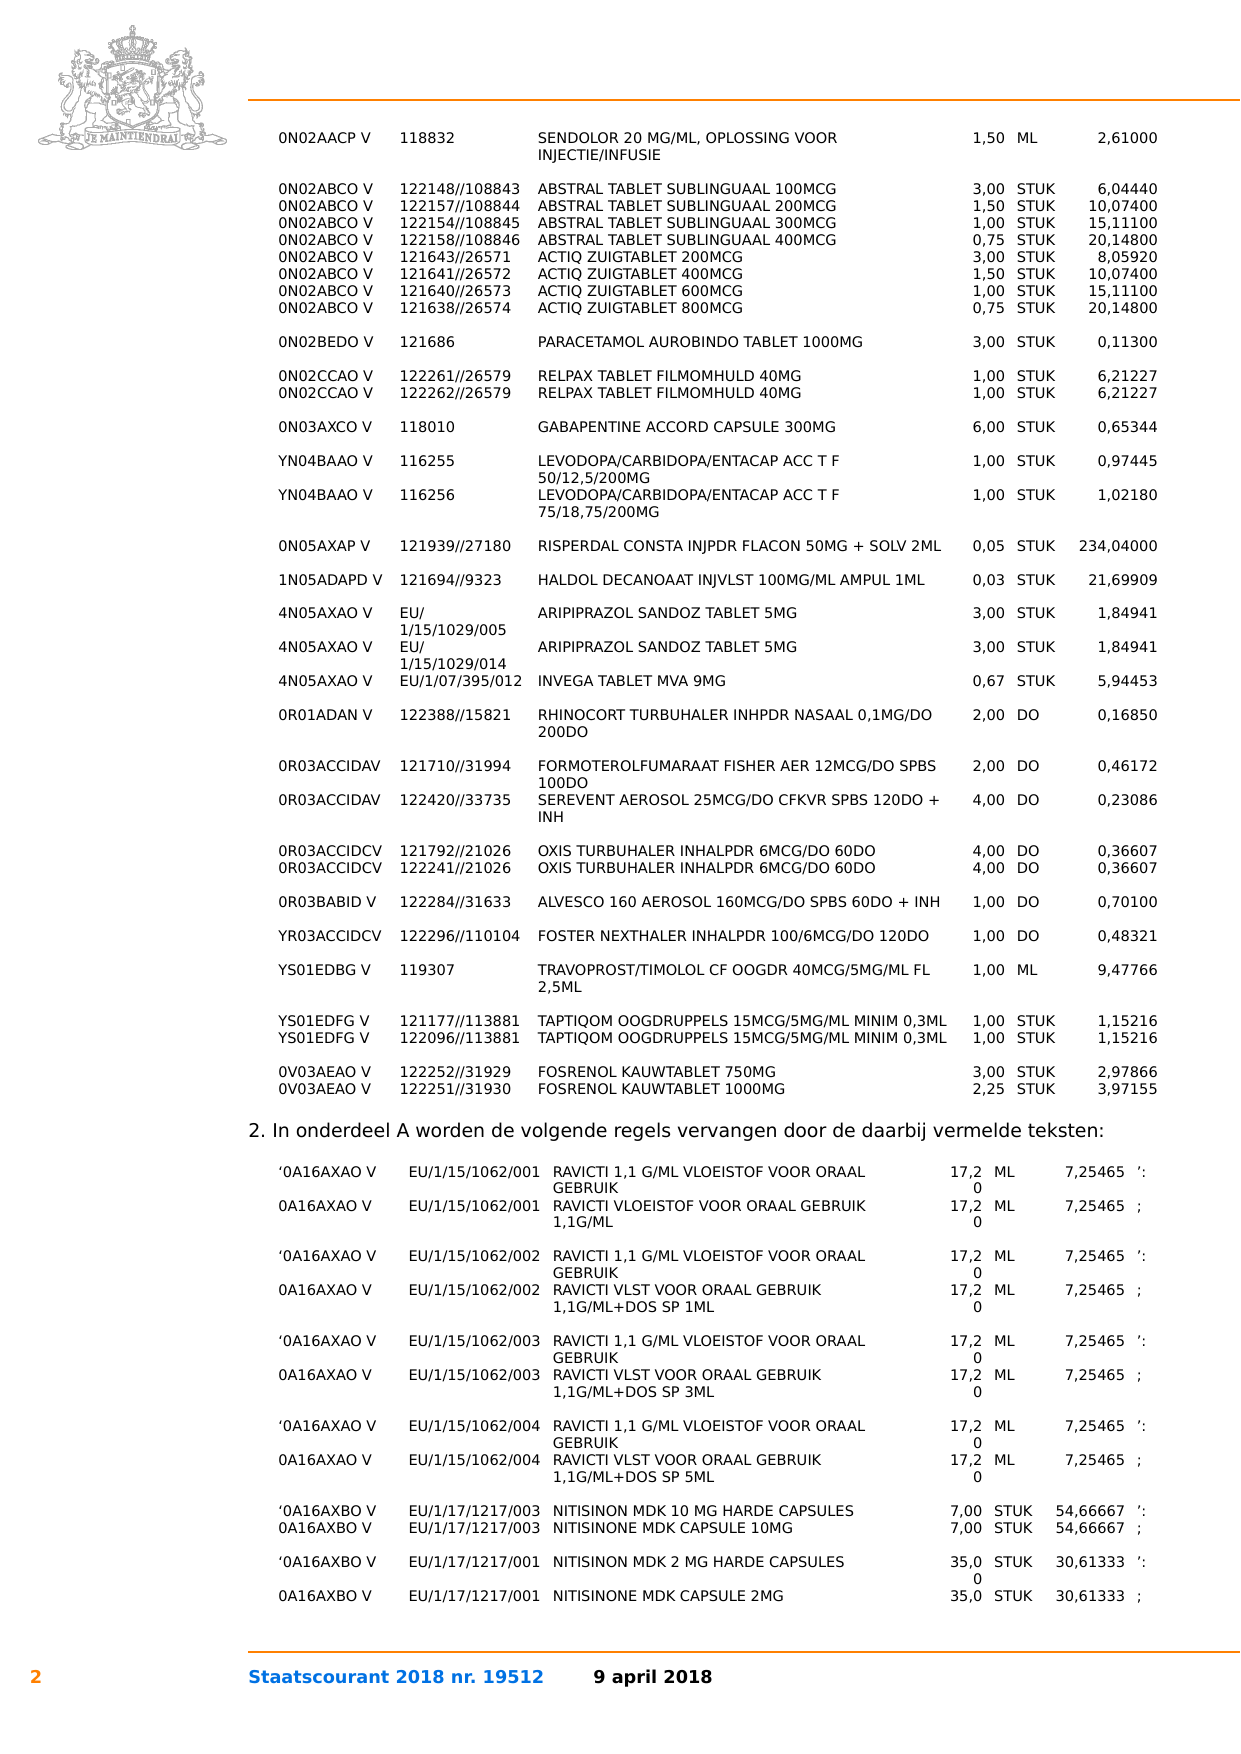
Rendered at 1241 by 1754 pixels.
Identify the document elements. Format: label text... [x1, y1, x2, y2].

table_cell DO [1011, 707, 1069, 741]
table_cell STUK [1011, 571, 1069, 588]
table_cell 121686 [394, 334, 532, 351]
table_cell ’: [1131, 1554, 1163, 1588]
table_cell [1069, 436, 1163, 452]
table_cell 7,25465 [1045, 1248, 1131, 1282]
table_cell ’: [1131, 1248, 1163, 1282]
table_cell [1045, 1486, 1131, 1503]
table_cell 121177//113881 [394, 1013, 532, 1030]
table_cell EU/1/17/1217/001 [402, 1554, 547, 1588]
table_cell 17,20 [935, 1452, 988, 1486]
table_cell 0N02ABCO V [278, 266, 393, 283]
table_cell [278, 741, 393, 758]
table_cell ‘0A16AXBO V [278, 1554, 402, 1588]
table_cell [1011, 1047, 1069, 1064]
table_cell [278, 1486, 402, 1503]
table_cell [1011, 402, 1069, 418]
table_cell 122157//108844 [394, 198, 532, 215]
table_cell EU/1/15/1062/004 [402, 1418, 547, 1452]
table_cell [1131, 1316, 1163, 1333]
table_cell GABAPENTINE ACCORD CAPSULE 300MG [532, 419, 956, 436]
table_cell [278, 911, 393, 928]
table_cell TAPTIQOM OOGDRUPPELS 15MCG/5MG/ML MINIM 0,3ML [532, 1030, 956, 1047]
table_cell 0,48321 [1069, 928, 1163, 945]
table_cell 10,07400 [1069, 198, 1163, 215]
table_cell [547, 1401, 935, 1418]
table_cell 0R03ACCIDAV [278, 792, 393, 826]
table_cell [1069, 826, 1163, 843]
table_cell 3,00 [956, 181, 1011, 198]
table_cell ML [988, 1333, 1045, 1367]
table_cell [1011, 436, 1069, 452]
table_cell [278, 1231, 402, 1248]
table_cell 0R03BABID V [278, 894, 393, 911]
table_cell FOSRENOL KAUWTABLET 750MG [532, 1064, 956, 1081]
table_cell STUK [1011, 605, 1069, 639]
table_cell [394, 911, 532, 928]
table_cell ABSTRAL TABLET SUBLINGUAAL 300MCG [532, 215, 956, 232]
table_cell 1,50 [956, 266, 1011, 283]
table_cell [532, 436, 956, 452]
table_cell [532, 877, 956, 894]
table_cell [278, 1047, 393, 1064]
table_cell EU/1/15/1029/014 [394, 639, 532, 673]
table_cell 1,00 [956, 368, 1011, 384]
table_cell [278, 436, 393, 452]
table_cell 121939//27180 [394, 538, 532, 554]
table_cell 0N02ABCO V [278, 181, 393, 198]
table_cell [532, 690, 956, 707]
table_cell [1069, 554, 1163, 571]
table_cell 5,94453 [1069, 673, 1163, 690]
table_cell [1011, 690, 1069, 707]
table_cell YS01EDBG V [278, 962, 393, 996]
table_cell [1011, 164, 1069, 181]
table_cell [532, 402, 956, 418]
table_cell 7,25465 [1045, 1452, 1131, 1486]
table_cell 119307 [394, 962, 532, 996]
table_cell 1,00 [956, 385, 1011, 402]
table_cell YN04BAAO V [278, 486, 393, 520]
table_cell 0,11300 [1069, 334, 1163, 351]
table_cell 1,00 [956, 894, 1011, 911]
table_cell ’: [1131, 1333, 1163, 1367]
table_cell STUK [1011, 198, 1069, 215]
table_cell STUK [1011, 1030, 1069, 1047]
table_cell [532, 554, 956, 571]
table_cell 2,97866 [1069, 1064, 1163, 1081]
table_cell ‘0A16AXAO V [278, 1333, 402, 1367]
table_cell [1069, 690, 1163, 707]
table_cell EU/1/17/1217/001 [402, 1588, 547, 1605]
table_cell 6,21227 [1069, 385, 1163, 402]
table_cell [532, 317, 956, 334]
table_cell 1,00 [956, 1013, 1011, 1030]
table_cell 0,70100 [1069, 894, 1163, 911]
table_cell 0N02ABCO V [278, 300, 393, 317]
table_cell [1011, 554, 1069, 571]
table_cell ; [1131, 1520, 1163, 1537]
table_cell TRAVOPROST/TIMOLOL CF OOGDR 40MCG/5MG/ML FL 2,5ML [532, 962, 956, 996]
table_cell 4N05AXAO V [278, 673, 393, 690]
table_cell 122252//31929 [394, 1064, 532, 1081]
table_cell 122262//26579 [394, 385, 532, 402]
table_cell 0N05AXAP V [278, 538, 393, 554]
table_cell RAVICTI VLST VOOR ORAAL GEBRUIK 1,1G/ML+DOS SP 3ML [547, 1367, 935, 1401]
table_cell [1069, 164, 1163, 181]
table_cell 17,20 [935, 1418, 988, 1452]
table_cell [547, 1231, 935, 1248]
table_cell STUK [1011, 283, 1069, 300]
table_cell [956, 520, 1011, 537]
table_cell ’: [1131, 1418, 1163, 1452]
table_cell 121641//26572 [394, 266, 532, 283]
table_cell 1,00 [956, 1030, 1011, 1047]
table_cell EU/1/15/1062/003 [402, 1333, 547, 1367]
table_cell ’: [1131, 1503, 1163, 1520]
table_cell RISPERDAL CONSTA INJPDR FLACON 50MG + SOLV 2ML [532, 538, 956, 554]
table_cell 0N02CCAO V [278, 368, 393, 384]
table_cell 0,75 [956, 232, 1011, 249]
table_cell [1069, 945, 1163, 962]
table_cell EU/1/15/1062/001 [402, 1198, 547, 1231]
table_cell [956, 911, 1011, 928]
table_cell ABSTRAL TABLET SUBLINGUAAL 100MCG [532, 181, 956, 198]
table_cell [532, 996, 956, 1013]
table_cell [278, 996, 393, 1013]
table_cell ; [1131, 1198, 1163, 1231]
table_cell [532, 911, 956, 928]
table_cell EU/1/15/1062/003 [402, 1367, 547, 1401]
table_cell [956, 402, 1011, 418]
table_cell ML [988, 1452, 1045, 1486]
table_cell ‘0A16AXAO V [278, 1418, 402, 1452]
table_cell [956, 436, 1011, 452]
table_cell STUK [1011, 538, 1069, 554]
table_cell ACTIQ ZUIGTABLET 400MCG [532, 266, 956, 283]
table_cell 21,69909 [1069, 571, 1163, 588]
table_cell [394, 351, 532, 368]
table_cell ARIPIPRAZOL SANDOZ TABLET 5MG [532, 639, 956, 673]
table_cell [988, 1316, 1045, 1333]
table_cell RAVICTI 1,1 G/ML VLOEISTOF VOOR ORAAL GEBRUIK [547, 1248, 935, 1282]
table_cell [1131, 1231, 1163, 1248]
table_cell 122241//21026 [394, 860, 532, 877]
table_cell 121792//21026 [394, 843, 532, 860]
table_cell DO [1011, 792, 1069, 826]
table_cell 1,50 [956, 130, 1011, 164]
table_cell [1045, 1231, 1131, 1248]
table_cell ML [988, 1198, 1045, 1231]
table_cell STUK [1011, 1081, 1069, 1098]
table_cell DO [1011, 894, 1069, 911]
picture [38, 25, 227, 150]
table_cell 122158//108846 [394, 232, 532, 249]
table_cell 15,11100 [1069, 215, 1163, 232]
table_cell SEREVENT AEROSOL 25MCG/DO CFKVR SPBS 120DO + INH [532, 792, 956, 826]
table_cell 121694//9323 [394, 571, 532, 588]
table_cell 0N02AACP V [278, 130, 393, 164]
table_cell OXIS TURBUHALER INHALPDR 6MCG/DO 60DO [532, 843, 956, 860]
table_cell 0A16AXAO V [278, 1198, 402, 1231]
table_header 7,25465 [1045, 1164, 1131, 1197]
table_cell HALDOL DECANOAAT INJVLST 100MG/ML AMPUL 1ML [532, 571, 956, 588]
table_cell [956, 554, 1011, 571]
table_cell 6,00 [956, 419, 1011, 436]
table_cell DO [1011, 860, 1069, 877]
table_cell 1,15216 [1069, 1013, 1163, 1030]
table_cell [956, 317, 1011, 334]
table_cell 17,20 [935, 1333, 988, 1367]
table_cell EU/1/17/1217/003 [402, 1520, 547, 1537]
table_cell [1011, 741, 1069, 758]
table_cell 121638//26574 [394, 300, 532, 317]
table_cell 0,03 [956, 571, 1011, 588]
table_cell [956, 164, 1011, 181]
table_cell [402, 1231, 547, 1248]
table_cell [956, 826, 1011, 843]
table_cell STUK [1011, 1064, 1069, 1081]
table_cell [956, 877, 1011, 894]
table_cell 7,25465 [1045, 1198, 1131, 1231]
table_cell 17,20 [935, 1367, 988, 1401]
table_cell [394, 317, 532, 334]
table_cell EU/1/15/1029/005 [394, 605, 532, 639]
table_cell [1131, 1537, 1163, 1554]
table_cell RELPAX TABLET FILMOMHULD 40MG [532, 368, 956, 384]
table_cell 0R03ACCIDCV [278, 860, 393, 877]
table_cell 20,14800 [1069, 300, 1163, 317]
table_cell [394, 436, 532, 452]
table_cell RAVICTI VLST VOOR ORAAL GEBRUIK 1,1G/ML+DOS SP 1ML [547, 1282, 935, 1316]
table_cell 1,84941 [1069, 639, 1163, 673]
table_cell 1,00 [956, 453, 1011, 486]
table_cell [532, 588, 956, 605]
table_cell [278, 351, 393, 368]
table_cell STUK [1011, 419, 1069, 436]
table_cell [402, 1316, 547, 1333]
table_cell [1069, 402, 1163, 418]
table_cell [956, 690, 1011, 707]
table_cell [394, 554, 532, 571]
table_cell [394, 996, 532, 1013]
table_cell 54,66667 [1045, 1503, 1131, 1520]
table_cell 7,25465 [1045, 1333, 1131, 1367]
table_cell 0V03AEAO V [278, 1064, 393, 1081]
table_cell STUK [1011, 639, 1069, 673]
table_cell 0N02CCAO V [278, 385, 393, 402]
table_cell 122096//113881 [394, 1030, 532, 1047]
table_cell 1,00 [956, 928, 1011, 945]
table_cell ML [988, 1418, 1045, 1452]
table_cell STUK [988, 1503, 1045, 1520]
table_cell [532, 164, 956, 181]
table_cell 7,25465 [1045, 1282, 1131, 1316]
table_cell EU/1/15/1062/002 [402, 1282, 547, 1316]
table_cell [394, 1047, 532, 1064]
table_cell ABSTRAL TABLET SUBLINGUAAL 200MCG [532, 198, 956, 215]
table_cell [1045, 1537, 1131, 1554]
table_cell NITISINONE MDK CAPSULE 2MG [547, 1588, 935, 1605]
table_cell STUK [1011, 249, 1069, 266]
table_cell 122251//31930 [394, 1081, 532, 1098]
table_cell YN04BAAO V [278, 453, 393, 486]
table_cell 4N05AXAO V [278, 605, 393, 639]
table_cell 1,00 [956, 486, 1011, 520]
table_cell [394, 588, 532, 605]
table_cell 121643//26571 [394, 249, 532, 266]
table_cell 3,00 [956, 639, 1011, 673]
table_cell 0N02ABCO V [278, 249, 393, 266]
table_cell 0A16AXBO V [278, 1520, 402, 1537]
table_cell [1069, 877, 1163, 894]
table_cell [935, 1537, 988, 1554]
table_cell [278, 826, 393, 843]
table_cell ML [988, 1367, 1045, 1401]
table_cell SENDOLOR 20 MG/ML, OPLOSSING VOOR INJECTIE/INFUSIE [532, 130, 956, 164]
table_cell [532, 351, 956, 368]
table_cell [532, 520, 956, 537]
table_cell [935, 1316, 988, 1333]
table_cell ‘0A16AXAO V [278, 1248, 402, 1282]
table_cell NITISINONE MDK CAPSULE 10MG [547, 1520, 935, 1537]
table_header RAVICTI 1,1 G/ML VLOEISTOF VOOR ORAAL GEBRUIK [547, 1164, 935, 1197]
table_cell 0A16AXAO V [278, 1367, 402, 1401]
table_cell [1045, 1401, 1131, 1418]
table_cell [402, 1486, 547, 1503]
table_cell 2,00 [956, 707, 1011, 741]
table_cell RELPAX TABLET FILMOMHULD 40MG [532, 385, 956, 402]
table_cell 6,21227 [1069, 368, 1163, 384]
table_cell RAVICTI 1,1 G/ML VLOEISTOF VOOR ORAAL GEBRUIK [547, 1418, 935, 1452]
table_cell [278, 554, 393, 571]
table_cell 35,0 [935, 1588, 988, 1605]
table_cell 0,65344 [1069, 419, 1163, 436]
table_cell 118010 [394, 419, 532, 436]
table_header 17,20 [935, 1164, 988, 1197]
table_cell 0,97445 [1069, 453, 1163, 486]
table_cell 0R03ACCIDAV [278, 758, 393, 792]
table_cell YR03ACCIDCV [278, 928, 393, 945]
table_cell [956, 588, 1011, 605]
table_cell 0,46172 [1069, 758, 1163, 792]
table_cell ‘0A16AXBO V [278, 1503, 402, 1520]
table_cell [532, 741, 956, 758]
table_cell [1011, 351, 1069, 368]
table_cell 118832 [394, 130, 532, 164]
table_cell ML [1011, 130, 1069, 164]
table_cell [547, 1537, 935, 1554]
table_cell 122388//15821 [394, 707, 532, 741]
table_cell [1131, 1486, 1163, 1503]
table_cell [278, 317, 393, 334]
table_cell [1131, 1401, 1163, 1418]
table_cell STUK [1011, 300, 1069, 317]
table_cell 10,07400 [1069, 266, 1163, 283]
table_cell ML [1011, 962, 1069, 996]
table_cell [1011, 945, 1069, 962]
table_cell FOSTER NEXTHALER INHALPDR 100/6MCG/DO 120DO [532, 928, 956, 945]
table_cell [394, 877, 532, 894]
table_cell 116255 [394, 453, 532, 486]
table_cell ALVESCO 160 AEROSOL 160MCG/DO SPBS 60DO + INH [532, 894, 956, 911]
table_header ML [988, 1164, 1045, 1197]
table_header EU/1/15/1062/001 [402, 1164, 547, 1197]
table_cell 1,02180 [1069, 486, 1163, 520]
table_cell [956, 1047, 1011, 1064]
table_cell 4,00 [956, 843, 1011, 860]
table_cell [278, 877, 393, 894]
table_cell [547, 1316, 935, 1333]
table_cell 0A16AXAO V [278, 1282, 402, 1316]
table_cell [278, 164, 393, 181]
table_cell STUK [988, 1520, 1045, 1537]
table_cell TAPTIQOM OOGDRUPPELS 15MCG/5MG/ML MINIM 0,3ML [532, 1013, 956, 1030]
table_cell [532, 826, 956, 843]
table_cell [1011, 520, 1069, 537]
table_cell [988, 1537, 1045, 1554]
table_cell 1N05ADAPD V [278, 571, 393, 588]
table_cell [1069, 1047, 1163, 1064]
table_cell OXIS TURBUHALER INHALPDR 6MCG/DO 60DO [532, 860, 956, 877]
table_cell STUK [1011, 385, 1069, 402]
table_cell [988, 1401, 1045, 1418]
table_cell 0N02ABCO V [278, 283, 393, 300]
table_cell 1,00 [956, 215, 1011, 232]
table_cell 0,67 [956, 673, 1011, 690]
table_cell [394, 741, 532, 758]
table_header ’: [1131, 1164, 1163, 1197]
table_cell 0V03AEAO V [278, 1081, 393, 1098]
table_cell 0R03ACCIDCV [278, 843, 393, 860]
table_cell 8,05920 [1069, 249, 1163, 266]
table_cell [956, 351, 1011, 368]
table_cell 30,61333 [1045, 1588, 1131, 1605]
table_cell 1,00 [956, 283, 1011, 300]
table_cell 4N05AXAO V [278, 639, 393, 673]
table_cell NITISINON MDK 10 MG HARDE CAPSULES [547, 1503, 935, 1520]
table_cell 1,84941 [1069, 605, 1163, 639]
table_cell 7,00 [935, 1503, 988, 1520]
table_cell [1011, 826, 1069, 843]
table_cell [988, 1231, 1045, 1248]
table_cell 234,04000 [1069, 538, 1163, 554]
table_cell STUK [1011, 181, 1069, 198]
table_cell ARIPIPRAZOL SANDOZ TABLET 5MG [532, 605, 956, 639]
table_cell 17,20 [935, 1198, 988, 1231]
table_cell 0,75 [956, 300, 1011, 317]
table_cell 121710//31994 [394, 758, 532, 792]
table_cell STUK [1011, 368, 1069, 384]
table_cell [1069, 317, 1163, 334]
table_cell RHINOCORT TURBUHALER INHPDR NASAAL 0,1MG/DO 200DO [532, 707, 956, 741]
table_cell 9,47766 [1069, 962, 1163, 996]
table_cell 0R01ADAN V [278, 707, 393, 741]
table_cell [402, 1401, 547, 1418]
table_cell EU/1/17/1217/003 [402, 1503, 547, 1520]
table_cell EU/1/07/395/012 [394, 673, 532, 690]
table_cell NITISINON MDK 2 MG HARDE CAPSULES [547, 1554, 935, 1588]
table_cell ACTIQ ZUIGTABLET 800MCG [532, 300, 956, 317]
table_cell [1069, 588, 1163, 605]
table_cell [1011, 911, 1069, 928]
table_cell 122261//26579 [394, 368, 532, 384]
table_cell 0,05 [956, 538, 1011, 554]
table_cell STUK [1011, 232, 1069, 249]
table_cell 0,36607 [1069, 860, 1163, 877]
table_cell ACTIQ ZUIGTABLET 600MCG [532, 283, 956, 300]
table_cell [935, 1231, 988, 1248]
table_cell 122420//33735 [394, 792, 532, 826]
table_cell 1,50 [956, 198, 1011, 215]
table_cell YS01EDFG V [278, 1013, 393, 1030]
table_cell [402, 1537, 547, 1554]
table_cell [532, 1047, 956, 1064]
table_cell RAVICTI VLOEISTOF VOOR ORAAL GEBRUIK 1,1G/ML [547, 1198, 935, 1231]
table_cell 0A16AXAO V [278, 1452, 402, 1486]
table_cell [278, 520, 393, 537]
table_cell [935, 1401, 988, 1418]
table_cell 0N02ABCO V [278, 215, 393, 232]
table_cell [278, 588, 393, 605]
table_cell STUK [1011, 215, 1069, 232]
table_cell EU/1/15/1062/002 [402, 1248, 547, 1282]
table_cell 2,25 [956, 1081, 1011, 1098]
table_cell [547, 1486, 935, 1503]
table_cell [956, 945, 1011, 962]
table_cell STUK [1011, 1013, 1069, 1030]
text 2. In onderdeel A worden de volgende regels vervangen door de daarbij vermelde teksten: [248, 1119, 1163, 1142]
table_cell DO [1011, 928, 1069, 945]
table_cell ACTIQ ZUIGTABLET 200MCG [532, 249, 956, 266]
table_cell [278, 402, 393, 418]
table_cell [278, 1537, 402, 1554]
table_cell [532, 945, 956, 962]
table_cell 3,97155 [1069, 1081, 1163, 1098]
table_cell ML [988, 1248, 1045, 1282]
table_cell 122284//31633 [394, 894, 532, 911]
table_cell RAVICTI 1,1 G/ML VLOEISTOF VOOR ORAAL GEBRUIK [547, 1333, 935, 1367]
table_cell [1011, 317, 1069, 334]
table_cell STUK [988, 1588, 1045, 1605]
table_cell DO [1011, 843, 1069, 860]
table_cell 1,15216 [1069, 1030, 1163, 1047]
table_cell STUK [1011, 453, 1069, 486]
table_cell 0,36607 [1069, 843, 1163, 860]
table_cell 2,00 [956, 758, 1011, 792]
table_cell ; [1131, 1452, 1163, 1486]
table_cell LEVODOPA/CARBIDOPA/ENTACAP ACC T F 50/12,5/200MG [532, 453, 956, 486]
table_cell [935, 1486, 988, 1503]
table_cell STUK [1011, 673, 1069, 690]
table_cell [394, 945, 532, 962]
table_cell [394, 164, 532, 181]
table_cell INVEGA TABLET MVA 9MG [532, 673, 956, 690]
table_cell LEVODOPA/CARBIDOPA/ENTACAP ACC T F 75/18,75/200MG [532, 486, 956, 520]
table_cell [278, 1316, 402, 1333]
table_cell 17,20 [935, 1248, 988, 1282]
table_cell RAVICTI VLST VOOR ORAAL GEBRUIK 1,1G/ML+DOS SP 5ML [547, 1452, 935, 1486]
table_cell 7,25465 [1045, 1367, 1131, 1401]
table_cell [278, 945, 393, 962]
table_cell [1011, 588, 1069, 605]
table_cell [956, 741, 1011, 758]
table_cell 0N02ABCO V [278, 198, 393, 215]
table_cell 35,00 [935, 1554, 988, 1588]
table_cell 3,00 [956, 249, 1011, 266]
table_header ‘0A16AXAO V [278, 1164, 402, 1197]
table_cell 122154//108845 [394, 215, 532, 232]
table_cell 122296//110104 [394, 928, 532, 945]
table_cell 0N02BEDO V [278, 334, 393, 351]
table_cell [1069, 996, 1163, 1013]
table_cell FORMOTEROLFUMARAAT FISHER AER 12MCG/DO SPBS 100DO [532, 758, 956, 792]
table_cell 2,61000 [1069, 130, 1163, 164]
table_cell 0,16850 [1069, 707, 1163, 741]
table_cell ABSTRAL TABLET SUBLINGUAAL 400MCG [532, 232, 956, 249]
table_cell DO [1011, 758, 1069, 792]
table_cell STUK [988, 1554, 1045, 1588]
table_cell ; [1131, 1282, 1163, 1316]
table_cell 116256 [394, 486, 532, 520]
table_cell 6,04440 [1069, 181, 1163, 198]
table_cell 122148//108843 [394, 181, 532, 198]
table_cell ; [1131, 1588, 1163, 1605]
table_cell 7,00 [935, 1520, 988, 1537]
table_cell YS01EDFG V [278, 1030, 393, 1047]
table_cell 17,20 [935, 1282, 988, 1316]
table_cell ; [1131, 1367, 1163, 1401]
table_cell [1045, 1316, 1131, 1333]
table_cell 4,00 [956, 792, 1011, 826]
table_cell 20,14800 [1069, 232, 1163, 249]
table_cell [1069, 351, 1163, 368]
table_cell 3,00 [956, 1064, 1011, 1081]
table_cell 54,66667 [1045, 1520, 1131, 1537]
table_cell [1069, 911, 1163, 928]
table_cell STUK [1011, 486, 1069, 520]
table_cell 1,00 [956, 962, 1011, 996]
table_cell [988, 1486, 1045, 1503]
table_cell PARACETAMOL AUROBINDO TABLET 1000MG [532, 334, 956, 351]
table_cell 0A16AXBO V [278, 1588, 402, 1605]
table_cell STUK [1011, 334, 1069, 351]
table_cell 15,11100 [1069, 283, 1163, 300]
table_cell 4,00 [956, 860, 1011, 877]
table_cell [956, 996, 1011, 1013]
table_cell [278, 690, 393, 707]
table_cell [1011, 877, 1069, 894]
table_cell ML [988, 1282, 1045, 1316]
table_cell [1069, 741, 1163, 758]
table_cell 0,23086 [1069, 792, 1163, 826]
table_cell STUK [1011, 266, 1069, 283]
table_cell EU/1/15/1062/004 [402, 1452, 547, 1486]
table_cell 30,61333 [1045, 1554, 1131, 1588]
table_cell [1069, 520, 1163, 537]
table_cell [278, 1401, 402, 1418]
table_cell FOSRENOL KAUWTABLET 1000MG [532, 1081, 956, 1098]
table_cell [394, 520, 532, 537]
table_cell 0N03AXCO V [278, 419, 393, 436]
table_cell 121640//26573 [394, 283, 532, 300]
table_cell 3,00 [956, 605, 1011, 639]
table_cell 7,25465 [1045, 1418, 1131, 1452]
table_cell [394, 402, 532, 418]
table_cell 3,00 [956, 334, 1011, 351]
table_cell [1011, 996, 1069, 1013]
table_cell [394, 826, 532, 843]
table_cell 0N02ABCO V [278, 232, 393, 249]
table_cell [394, 690, 532, 707]
